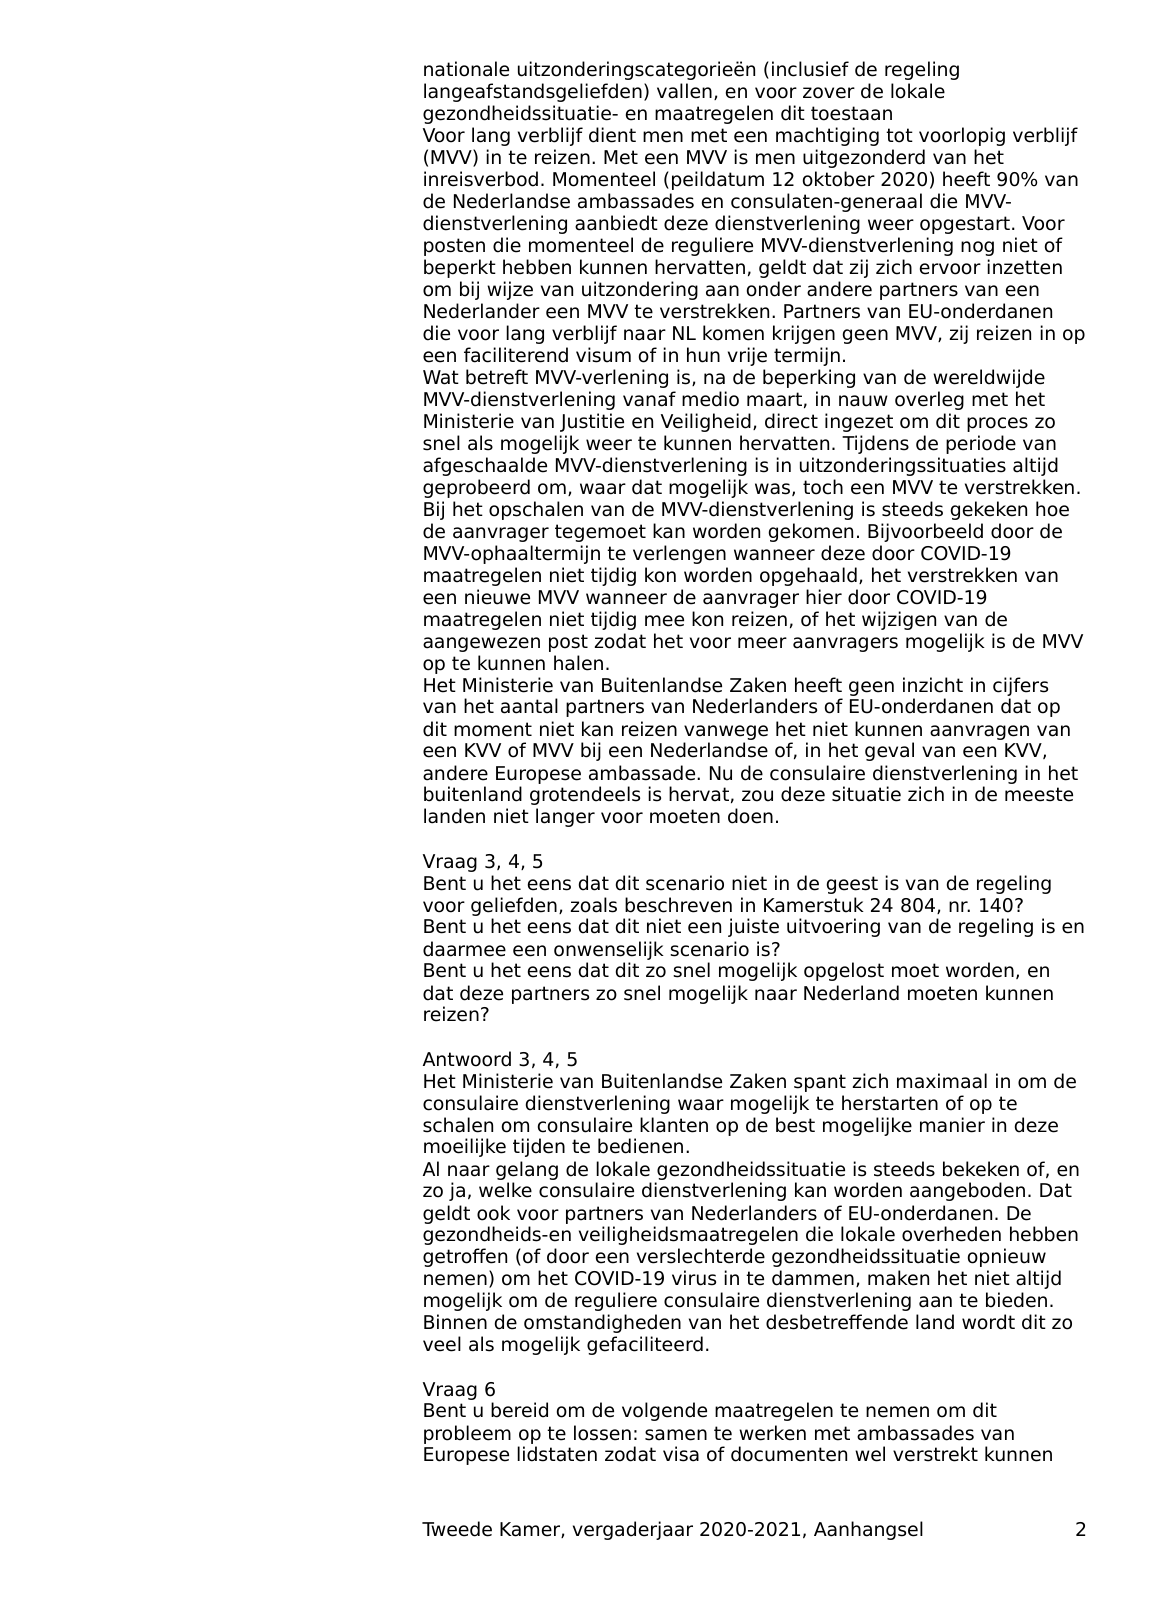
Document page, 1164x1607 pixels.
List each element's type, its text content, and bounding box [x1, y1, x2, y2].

text Al naar gelang de lokale gezondheidssituatie is steeds bekeken of, en zo ja, welke consulaire dienstverlening kan worden aangeboden. Dat geldt ook voor partners van Nederlanders of EU-onderdanen. De gezondheids-en veiligheidsmaatregelen die lokale overheden hebben getroffen (of door een verslechterde gezondheidssituatie opnieuw nemen) om het COVID-19 virus in te dammen, maken het niet altijd mogelijk om de reguliere consulaire dienstverlening aan te bieden. Binnen de omstandigheden van het desbetreffende land wordt dit zo veel als mogelijk gefaciliteerd. [422, 1158, 1087, 1356]
text Bent u het eens dat dit niet een juiste uitvoering van de regeling is en daarmee een onwenselijk scenario is? [422, 916, 1087, 960]
text Het Ministerie van Buitenlandse Zaken heeft geen inzicht in cijfers van het aantal partners van Nederlanders of EU-onderdanen dat op dit moment niet kan reizen vanwege het niet kunnen aanvragen van een KVV of MVV bij een Nederlandse of, in het geval van een KVV, andere Europese ambassade. Nu de consulaire dienstverlening in het buitenland grotendeels is hervat, zou deze situatie zich in de meeste landen niet langer voor moeten doen. [422, 674, 1087, 828]
text nationale uitzonderingscategorieën (inclusief de regeling langeafstandsgeliefden) vallen, en voor zover de lokale gezondheidssituatie- en maatregelen dit toestaan [422, 59, 1087, 125]
text Voor lang verblijf dient men met een machtiging tot voorlopig verblijf (MVV) in te reizen. Met een MVV is men uitgezonderd van het inreisverbod. Momenteel (peildatum 12 oktober 2020) heeft 90% van de Nederlandse ambassades en consulaten-generaal die MVV-dienstverlening aanbiedt deze dienstverlening weer opgestart. Voor posten die momenteel de reguliere MVV-dienstverlening nog niet of beperkt hebben kunnen hervatten, geldt dat zij zich ervoor inzetten om bij wijze van uitzondering aan onder andere partners van een Nederlander een MVV te verstrekken. Partners van EU-onderdanen die voor lang verblijf naar NL komen krijgen geen MVV, zij reizen in op een faciliterend visum of in hun vrije termijn. [422, 125, 1087, 367]
text Bent u bereid om de volgende maatregelen te nemen om dit probleem op te lossen: samen te werken met ambassades van Europese lidstaten zodat visa of documenten wel verstrekt kunnen [422, 1400, 1087, 1466]
text Antwoord 3, 4, 5 [422, 1048, 1087, 1071]
text Bent u het eens dat dit scenario niet in de geest is van de regeling voor geliefden, zoals beschreven in Kamerstuk 24 804, nr. 140? [422, 872, 1087, 916]
text Vraag 6 [422, 1378, 1087, 1400]
text Bent u het eens dat dit zo snel mogelijk opgelost moet worden, en dat deze partners zo snel mogelijk naar Nederland moeten kunnen reizen? [422, 960, 1087, 1026]
text Het Ministerie van Buitenlandse Zaken spant zich maximaal in om de consulaire dienstverlening waar mogelijk te herstarten of op te schalen om consulaire klanten op de best mogelijke manier in deze moeilijke tijden te bedienen. [422, 1071, 1087, 1158]
text Vraag 3, 4, 5 [422, 851, 1087, 872]
text Wat betreft MVV-verlening is, na de beperking van de wereldwijde MVV-dienstverlening vanaf medio maart, in nauw overleg met het Ministerie van Justitie en Veiligheid, direct ingezet om dit proces zo snel als mogelijk weer te kunnen hervatten. Tijdens de periode van afgeschaalde MVV-dienstverlening is in uitzonderingssituaties altijd geprobeerd om, waar dat mogelijk was, toch een MVV te verstrekken. Bij het opschalen van de MVV-dienstverlening is steeds gekeken hoe de aanvrager tegemoet kan worden gekomen. Bijvoorbeeld door de MVV-ophaaltermijn te verlengen wanneer deze door COVID-19 maatregelen niet tijdig kon worden opgehaald, het verstrekken van een nieuwe MVV wanneer de aanvrager hier door COVID-19 maatregelen niet tijdig mee kon reizen, of het wijzigen van de aangewezen post zodat het voor meer aanvragers mogelijk is de MVV op te kunnen halen. [422, 367, 1087, 674]
